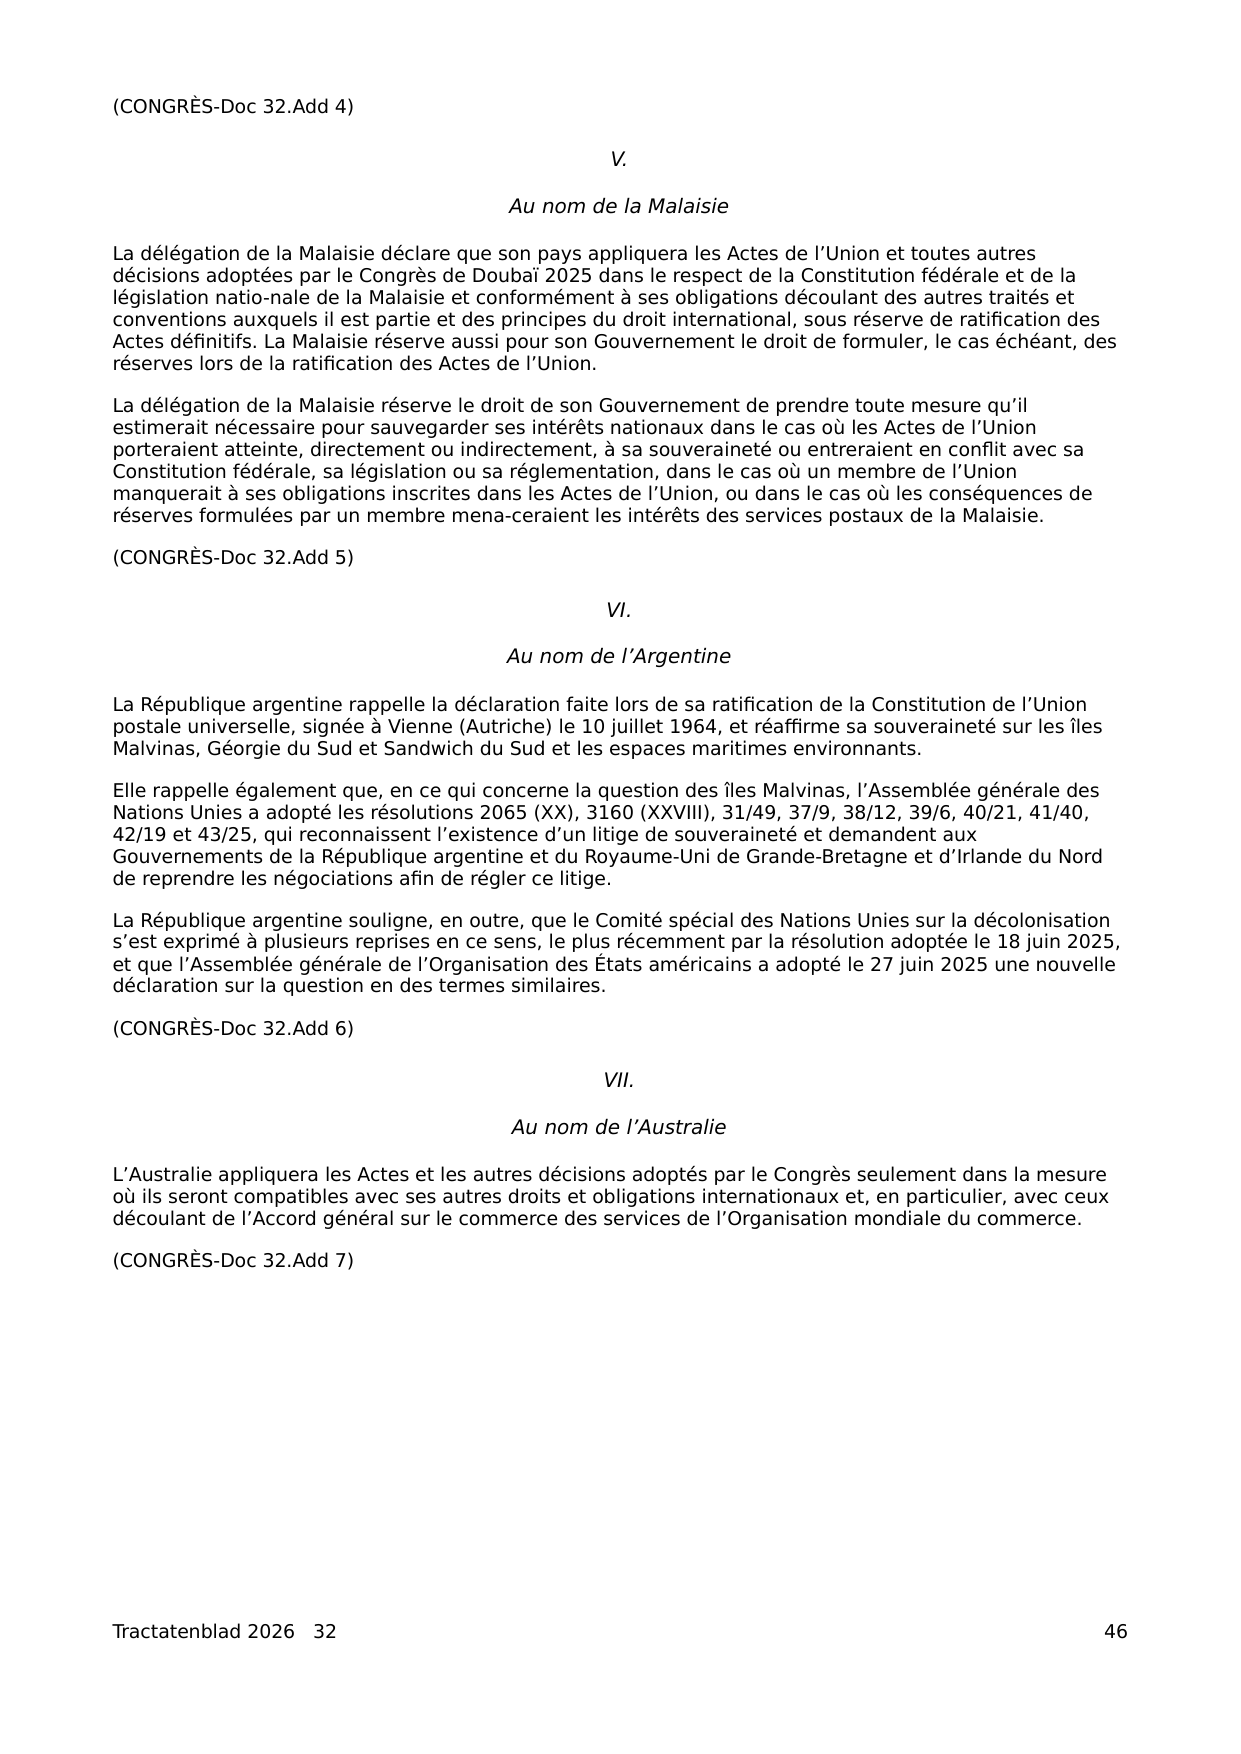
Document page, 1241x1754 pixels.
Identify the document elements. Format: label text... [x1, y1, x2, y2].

subtitle VII. Au nom de l’Australie [112, 1069, 1128, 1139]
subtitle V. Au nom de la Malaisie [112, 148, 1128, 218]
text La délégation de la Malaisie réserve le droit de son Gouvernement de prendre toute mesure qu’il estimerait nécessaire pour sauvegarder ses intérêts nationaux dans le cas où les Actes de l’Union porteraient atteinte, directement ou indirectement, à sa souveraineté ou entreraient en conflit avec sa Constitution fédérale, sa législation ou sa réglementation, dans le cas où un membre de l’Union manquerait à ses obligations inscrites dans les Actes de l’Union, ou dans le cas où les conséquences de réserves formulées par un membre mena-ceraient les intérêts des services postaux de la Malaisie. [112, 395, 1128, 527]
text L’Australie appliquera les Actes et les autres décisions adoptés par le Congrès seulement dans la mesure où ils seront compatibles avec ses autres droits et obligations internationaux et, en particulier, avec ceux découlant de l’Accord général sur le commerce des services de l’Organisation mondiale du commerce. [112, 1164, 1128, 1230]
text (CONGRÈS-Doc 32.Add 4) [112, 96, 1128, 118]
text (CONGRÈS-Doc 32.Add 6) [112, 1017, 1128, 1039]
text (CONGRÈS-Doc 32.Add 7) [112, 1250, 1128, 1272]
text La délégation de la Malaisie déclare que son pays appliquera les Actes de l’Union et toutes autres décisions adoptées par le Congrès de Doubaï 2025 dans le respect de la Constitution fédérale et de la législation natio-nale de la Malaisie et conformément à ses obligations découlant des autres traités et conventions auxquels il est partie et des principes du droit international, sous réserve de ratification des Actes définitifs. La Malaisie réserve aussi pour son Gouvernement le droit de formuler, le cas échéant, des réserves lors de la ratification des Actes de l’Union. [112, 243, 1128, 375]
subtitle VI. Au nom de l’Argentine [112, 599, 1128, 669]
text (CONGRÈS-Doc 32.Add 5) [112, 547, 1128, 569]
text La République argentine souligne, en outre, que le Comité spécial des Nations Unies sur la décolonisation s’est exprimé à plusieurs reprises en ce sens, le plus récemment par la résolution adoptée le 18 juin 2025, et que l’Assemblée générale de l’Organisation des États américains a adopté le 27 juin 2025 une nouvelle déclaration sur la question en des termes similaires. [112, 909, 1128, 997]
text Elle rappelle également que, en ce qui concerne la question des îles Malvinas, l’Assemblée générale des Nations Unies a adopté les résolutions 2065 (XX), 3160 (XXVIII), 31/49, 37/9, 38/12, 39/6, 40/21, 41/40, 42/19 et 43/25, qui reconnaissent l’existence d’un litige de souveraineté et demandent aux Gouvernements de la République argentine et du Royaume-Uni de Grande-Bretagne et d’Irlande du Nord de reprendre les négociations afin de régler ce litige. [112, 779, 1128, 889]
text La République argentine rappelle la déclaration faite lors de sa ratification de la Constitution de l’Union postale universelle, signée à Vienne (Autriche) le 10 juillet 1964, et réaffirme sa souveraineté sur les îles Malvinas, Géorgie du Sud et Sandwich du Sud et les espaces maritimes environnants. [112, 694, 1128, 759]
